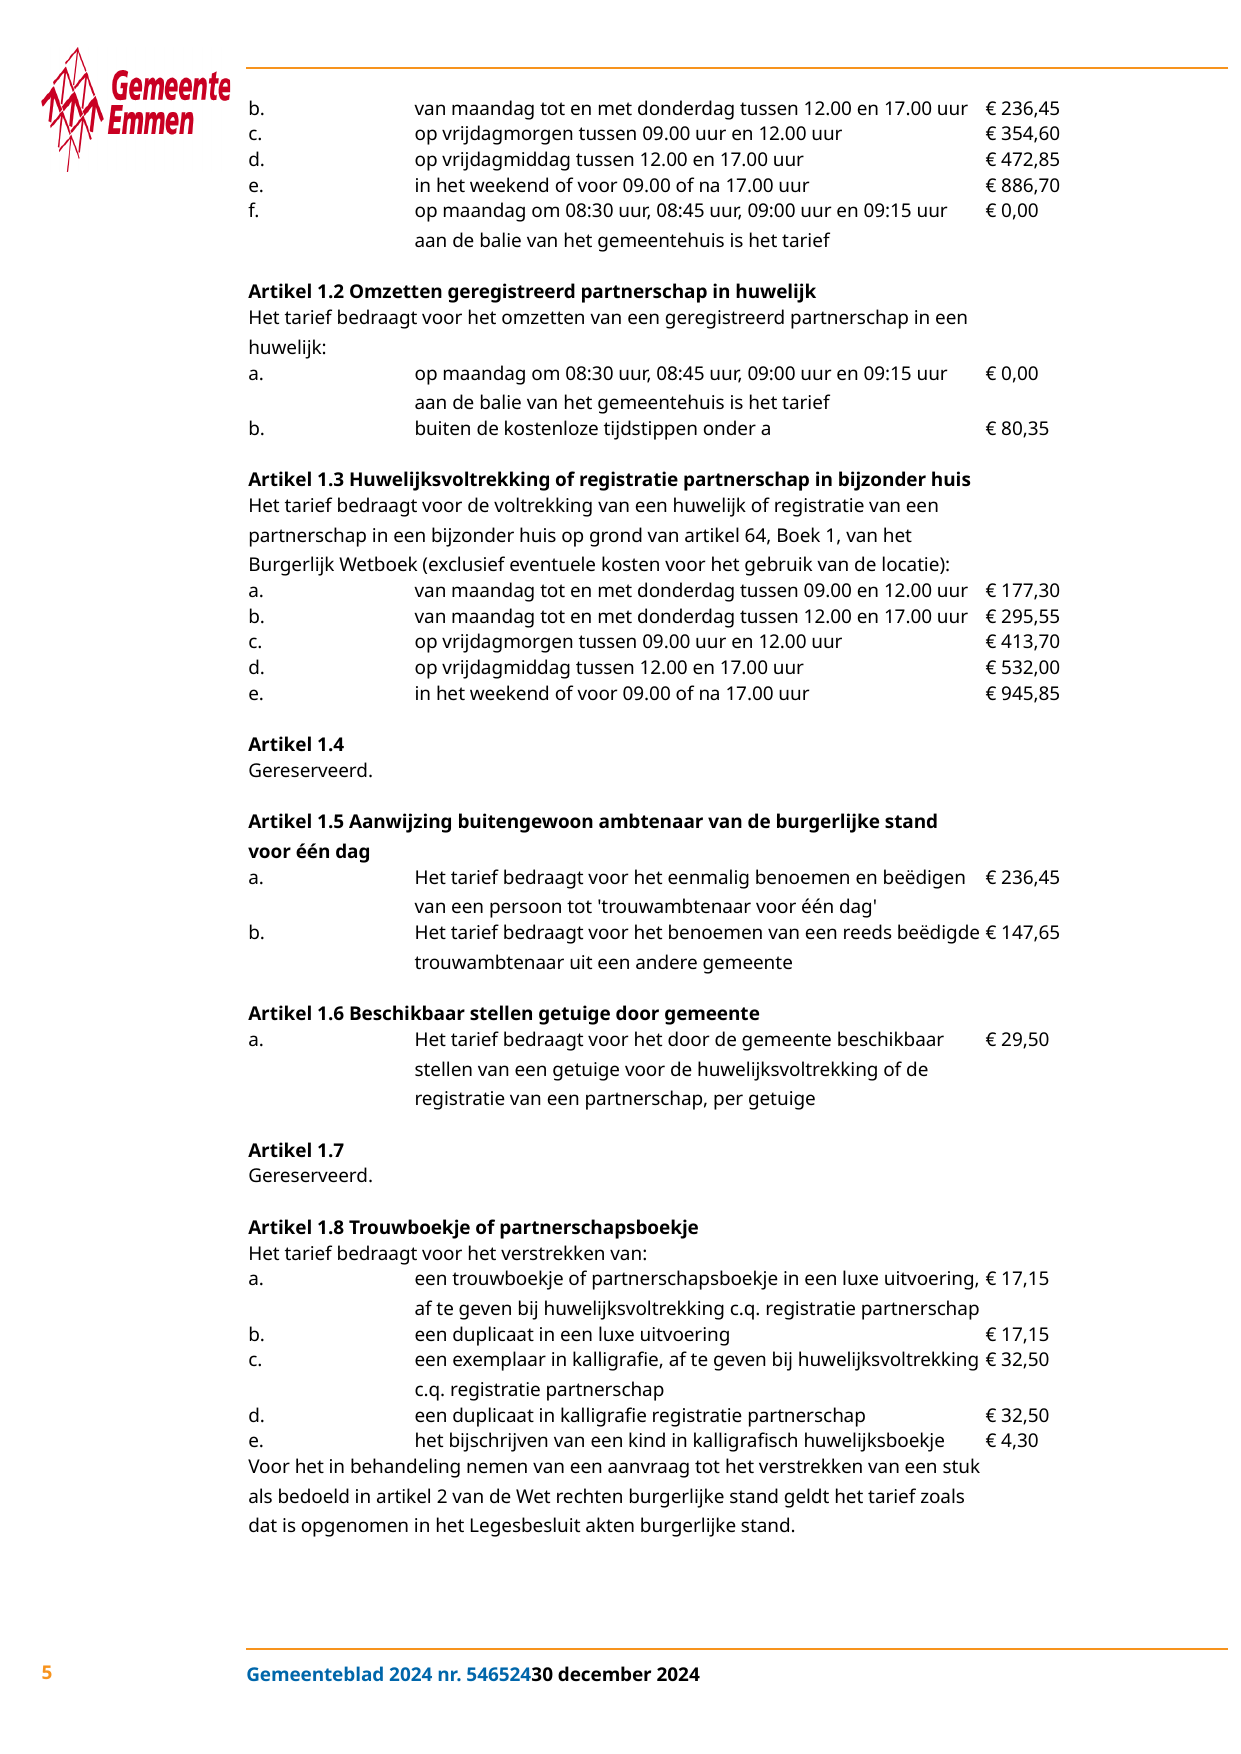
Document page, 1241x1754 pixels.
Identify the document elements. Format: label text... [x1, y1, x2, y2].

table_cell van maandag tot en met donderdag tussen 12.00 en 17.00 uur [414, 95, 985, 121]
table_cell Het tarief bedraagt voor het door de gemeente beschikbaar stellen van een getuige voor de huwelijksvoltrekking of de registratie van een partnerschap, per getuige [414, 1026, 985, 1111]
table_cell [248, 706, 414, 732]
table_cell [985, 1000, 1152, 1026]
table_cell [985, 1453, 1152, 1538]
table_cell b. [248, 919, 414, 975]
table_cell Het tarief bedraagt voor de voltrekking van een huwelijk of registratie van een partnerschap in een bijzonder huis op grond van artikel 64, Boek 1, van het Burgerlijk Wetboek (exclusief eventuele kosten voor het gebruik van de locatie): [248, 492, 985, 577]
table_cell [985, 809, 1152, 864]
table_cell [985, 783, 1152, 809]
table_cell [248, 253, 414, 279]
table_cell f. [248, 198, 414, 253]
table_cell Artikel 1.2 Omzetten geregistreerd partnerschap in huwelijk [248, 279, 985, 304]
table_cell [248, 1111, 414, 1137]
table_cell [248, 1538, 414, 1564]
table_cell € 17,15 [985, 1265, 1152, 1321]
table_cell [985, 1240, 1152, 1265]
table_cell Het tarief bedraagt voor het benoemen van een reeds beëdigde trouwambtenaar uit een andere gemeente [414, 919, 985, 975]
table_cell Gereserveerd. [248, 1163, 985, 1188]
table_cell Artikel 1.8 Trouwboekje of partnerschapsboekje [248, 1214, 985, 1240]
table_cell € 236,45 [985, 864, 1152, 919]
table_cell € 0,00 [985, 198, 1152, 253]
table_cell een trouwboekje of partnerschapsboekje in een luxe uitvoering, af te geven bij huwelijksvoltrekking c.q. registratie partnerschap [414, 1265, 985, 1321]
table_cell € 32,50 [985, 1402, 1152, 1427]
table_cell op vrijdagmorgen tussen 09.00 uur en 12.00 uur [414, 121, 985, 146]
table_cell [985, 1564, 1152, 1589]
table_cell een duplicaat in kalligrafie registratie partnerschap [414, 1402, 985, 1427]
table_cell € 236,45 [985, 95, 1152, 121]
table_cell a. [248, 864, 414, 919]
table_cell a. [248, 1265, 414, 1321]
table_cell [414, 1188, 985, 1214]
table_cell [985, 757, 1152, 783]
table_cell op vrijdagmiddag tussen 12.00 en 17.00 uur [414, 654, 985, 680]
table_cell € 4,30 [985, 1428, 1152, 1453]
table_cell € 945,85 [985, 680, 1152, 706]
table_cell op vrijdagmiddag tussen 12.00 en 17.00 uur [414, 146, 985, 172]
picture [41, 47, 231, 172]
table_cell Het tarief bedraagt voor het omzetten van een geregistreerd partnerschap in een huwelijk: [248, 305, 985, 360]
table_cell b. [248, 95, 414, 121]
table_cell d. [248, 1402, 414, 1427]
table_cell [414, 1111, 985, 1137]
table_cell c. [248, 1346, 414, 1402]
table_cell [248, 441, 414, 467]
table_cell € 147,65 [985, 919, 1152, 975]
table_cell a. [248, 1026, 414, 1111]
table_cell € 177,30 [985, 577, 1152, 603]
table_cell [985, 253, 1152, 279]
table_cell Artikel 1.6 Beschikbaar stellen getuige door gemeente [248, 1000, 985, 1026]
table_cell een duplicaat in een luxe uitvoering [414, 1321, 985, 1346]
table_cell [985, 1538, 1152, 1564]
table_cell € 29,50 [985, 1026, 1152, 1111]
table_cell [985, 1111, 1152, 1137]
table_cell b. [248, 1321, 414, 1346]
table_cell b. [248, 415, 414, 441]
table_cell € 354,60 [985, 121, 1152, 146]
table_cell € 472,85 [985, 146, 1152, 172]
table_cell in het weekend of voor 09.00 of na 17.00 uur [414, 172, 985, 198]
table_cell Voor het in behandeling nemen van een aanvraag tot het verstrekken van een stuk als bedoeld in artikel 2 van de Wet rechten burgerlijke stand geldt het tarief zoals dat is opgenomen in het Legesbesluit akten burgerlijke stand. [248, 1453, 985, 1538]
table_cell Artikel 1.4 [248, 732, 985, 757]
table_cell het bijschrijven van een kind in kalligrafisch huwelijksboekje [414, 1428, 985, 1453]
table_cell e. [248, 172, 414, 198]
table_cell [985, 467, 1152, 492]
table_cell van maandag tot en met donderdag tussen 12.00 en 17.00 uur [414, 603, 985, 629]
table_cell Het tarief bedraagt voor het eenmalig benoemen en beëdigen van een persoon tot 'trouwambtenaar voor één dag' [414, 864, 985, 919]
table_cell € 413,70 [985, 629, 1152, 654]
table_cell [414, 253, 985, 279]
table_cell van maandag tot en met donderdag tussen 09.00 en 12.00 uur [414, 577, 985, 603]
table_cell [414, 1564, 985, 1589]
table_cell a. [248, 360, 414, 415]
table_cell [985, 1137, 1152, 1162]
table_cell e. [248, 1428, 414, 1453]
table_cell in het weekend of voor 09.00 of na 17.00 uur [414, 680, 985, 706]
table_cell [248, 783, 414, 809]
table_cell [985, 975, 1152, 1000]
table_cell [414, 706, 985, 732]
table_cell € 886,70 [985, 172, 1152, 198]
table_cell € 295,55 [985, 603, 1152, 629]
table_cell [985, 279, 1152, 304]
table_cell [248, 975, 985, 1000]
table_cell [248, 1188, 414, 1214]
table_cell € 17,15 [985, 1321, 1152, 1346]
table_cell € 0,00 [985, 360, 1152, 415]
table_cell € 32,50 [985, 1346, 1152, 1402]
table_cell c. [248, 121, 414, 146]
table_cell [985, 1188, 1152, 1214]
table_cell Artikel 1.3 Huwelijksvoltrekking of registratie partnerschap in bijzonder huis [248, 467, 985, 492]
table_cell [414, 783, 985, 809]
table_cell op maandag om 08:30 uur, 08:45 uur, 09:00 uur en 09:15 uur aan de balie van het gemeentehuis is het tarief [414, 198, 985, 253]
table_cell e. [248, 680, 414, 706]
table_cell [985, 441, 1152, 467]
table_cell [985, 492, 1152, 577]
table_cell [985, 305, 1152, 360]
table_cell € 532,00 [985, 654, 1152, 680]
table_cell [248, 1564, 414, 1589]
table_cell [985, 1163, 1152, 1188]
table_cell op maandag om 08:30 uur, 08:45 uur, 09:00 uur en 09:15 uur aan de balie van het gemeentehuis is het tarief [414, 360, 985, 415]
table_cell c. [248, 629, 414, 654]
table_cell [985, 1214, 1152, 1240]
table_cell d. [248, 654, 414, 680]
table_cell Artikel 1.7 [248, 1137, 985, 1162]
table_cell a. [248, 577, 414, 603]
table_cell een exemplaar in kalligrafie, af te geven bij huwelijksvoltrekking c.q. registratie partnerschap [414, 1346, 985, 1402]
table_cell € 80,35 [985, 415, 1152, 441]
table_cell Het tarief bedraagt voor het verstrekken van: [248, 1240, 985, 1265]
table_cell op vrijdagmorgen tussen 09.00 uur en 12.00 uur [414, 629, 985, 654]
table_cell Gereserveerd. [248, 757, 985, 783]
table_cell [985, 706, 1152, 732]
table_cell [985, 732, 1152, 757]
table_cell d. [248, 146, 414, 172]
table_cell [414, 441, 985, 467]
table_cell b. [248, 603, 414, 629]
table_cell Artikel 1.5 Aanwijzing buitengewoon ambtenaar van de burgerlijke stand voor één dag [248, 809, 985, 864]
table_cell [414, 1538, 985, 1564]
table_cell buiten de kostenloze tijdstippen onder a [414, 415, 985, 441]
